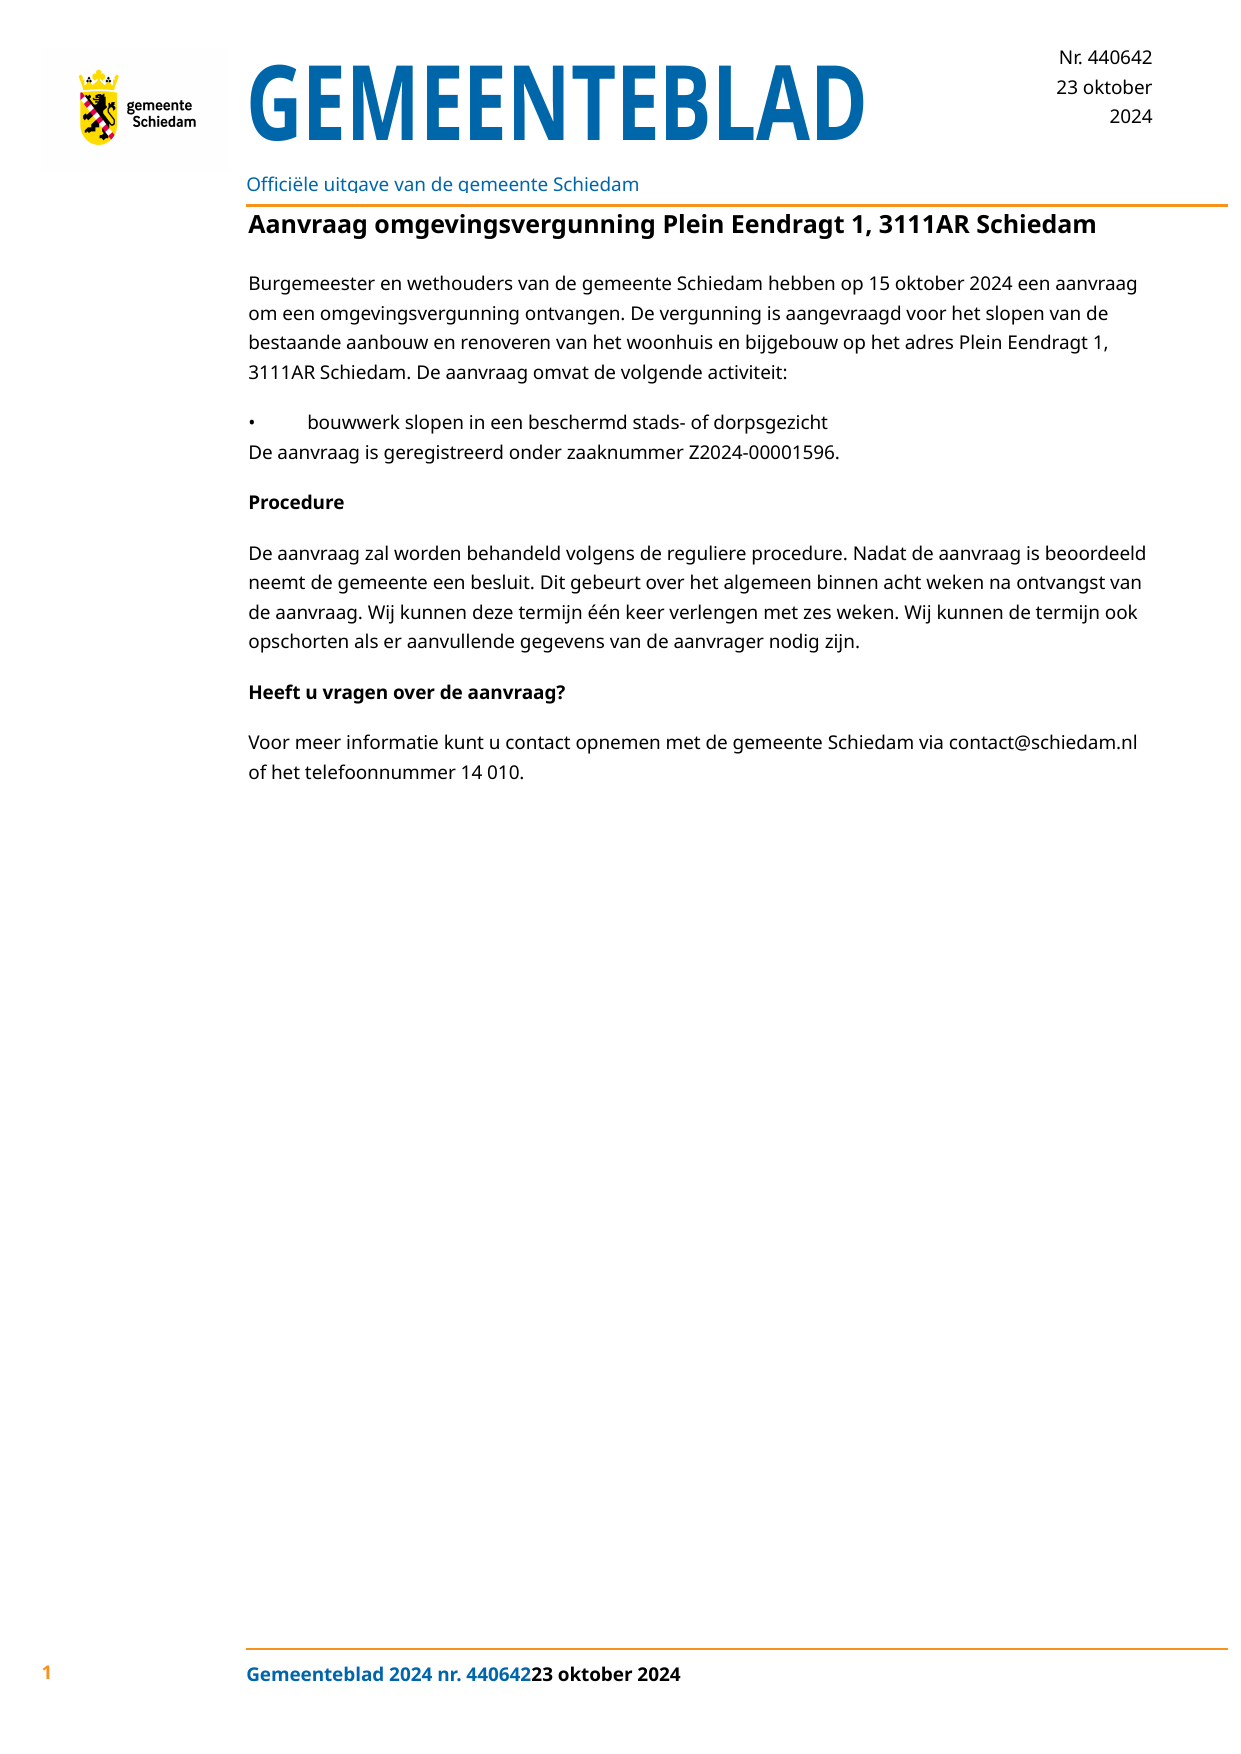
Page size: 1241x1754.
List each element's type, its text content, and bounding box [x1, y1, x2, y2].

text Procedure [248, 489, 1152, 515]
picture [41, 47, 231, 172]
text De aanvraag is geregistreerd onder zaaknummer Z2024-00001596. [248, 439, 1152, 465]
text Aanvraag omgevingsvergunning Plein Eendragt 1, 3111AR Schiedam [248, 207, 1152, 241]
text Voor meer informatie kunt u contact opnemen met de gemeente Schiedam via contact@schiedam.nl of het telefoonnummer 14 010. [248, 729, 1152, 785]
text De aanvraag zal worden behandeld volgens de reguliere procedure. Nadat de aanvraag is beoordeeld neemt de gemeente een besluit. Dit gebeurt over het algemeen binnen acht weken na ontvangst van de aanvraag. Wij kunnen deze termijn één keer verlengen met zes weken. Wij kunnen de termijn ook opschorten als er aanvullende gegevens van de aanvrager nodig zijn. [248, 540, 1152, 654]
list bouwwerk slopen in een beschermd stads- of dorpsgezicht [248, 409, 1152, 435]
text Heeft u vragen over de aanvraag? [248, 679, 1152, 705]
text Burgemeester en wethouders van de gemeente Schiedam hebben op 15 oktober 2024 een aanvraag om een omgevingsvergunning ontvangen. De vergunning is aangevraagd voor het slopen van de bestaande aanbouw en renoveren van het woonhuis en bijgebouw op het adres Plein Eendragt 1, 3111AR Schiedam. De aanvraag omvat de volgende activiteit: [248, 270, 1152, 385]
